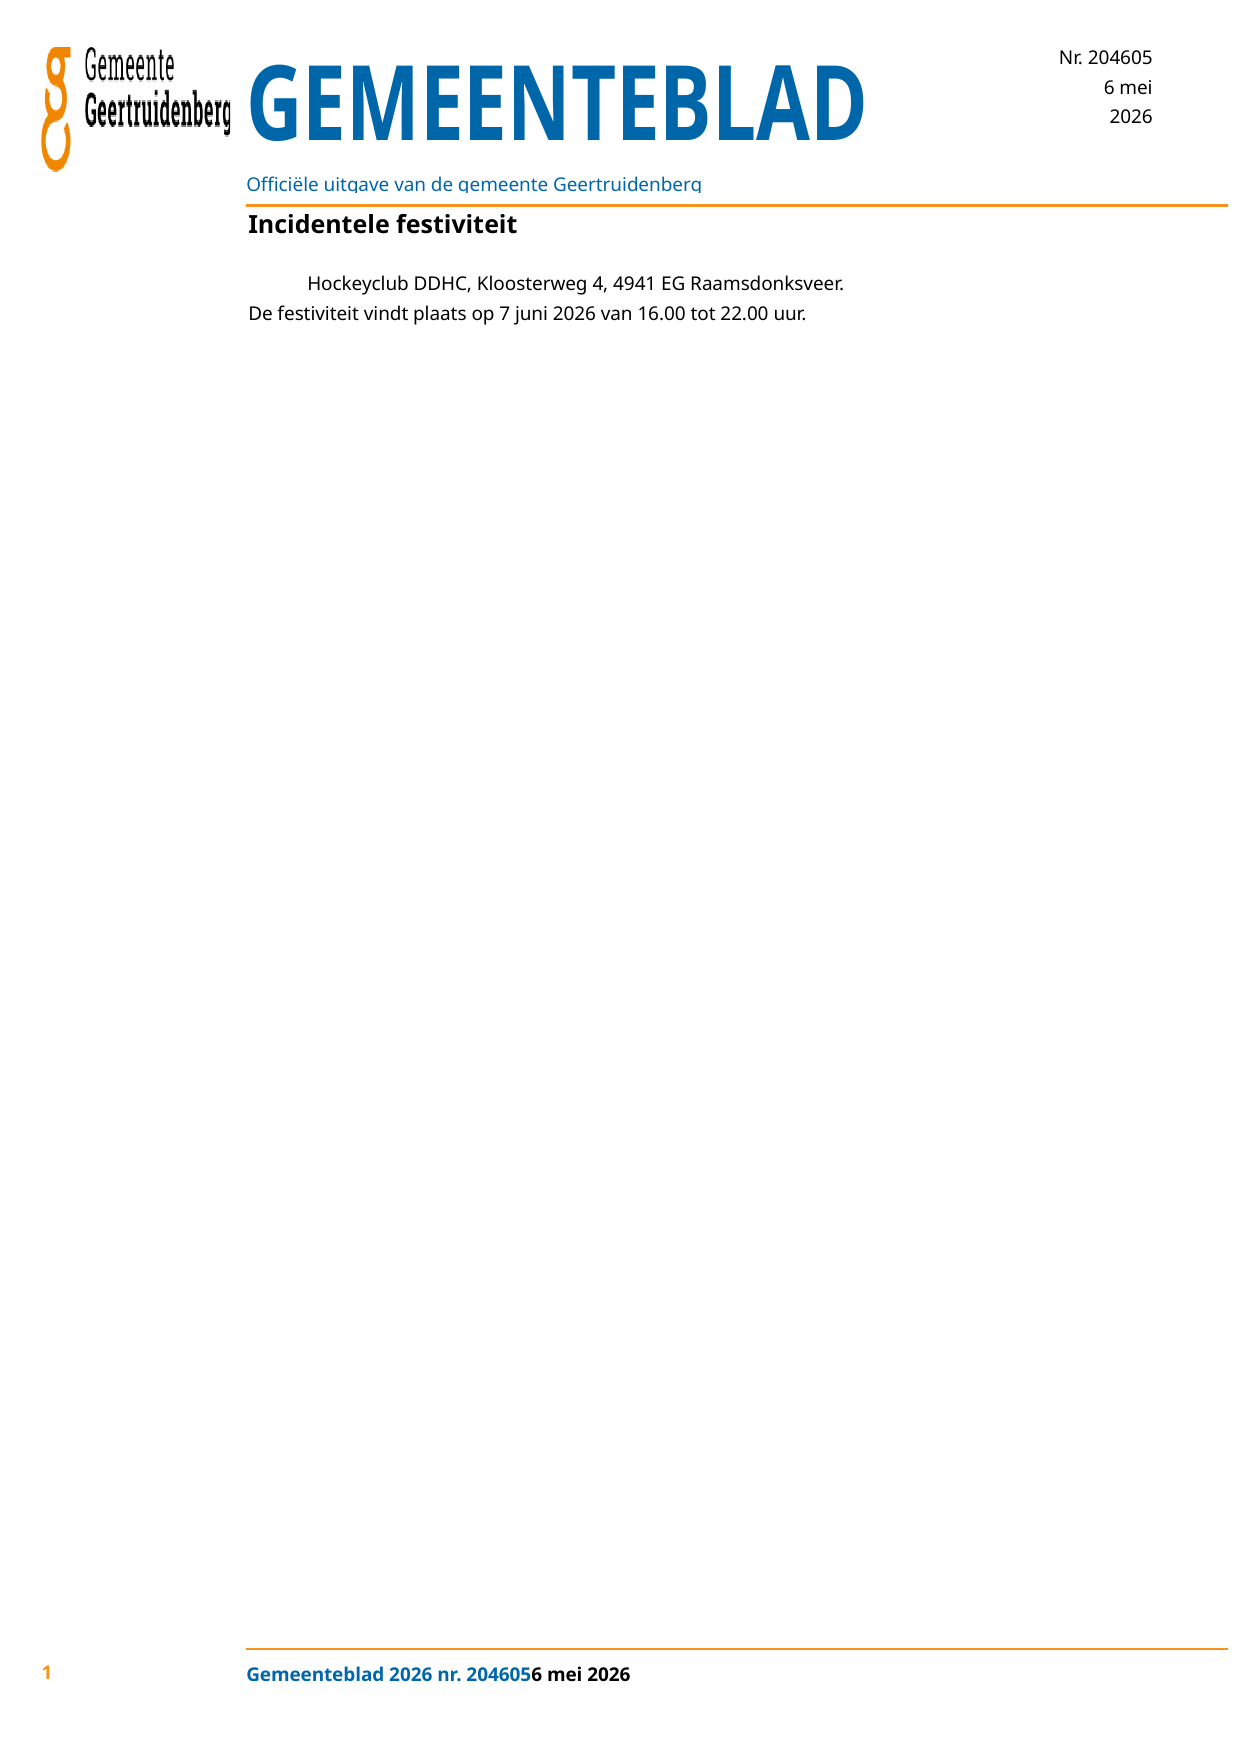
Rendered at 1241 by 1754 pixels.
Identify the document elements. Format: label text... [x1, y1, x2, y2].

text Incidentele festiviteit [248, 207, 1152, 241]
list Hockeyclub DDHC, Kloosterweg 4, 4941 EG Raamsdonksveer. [248, 270, 1152, 296]
text De festiviteit vindt plaats op 7 juni 2026 van 16.00 tot 22.00 uur. [248, 300, 1152, 326]
picture [41, 47, 231, 172]
